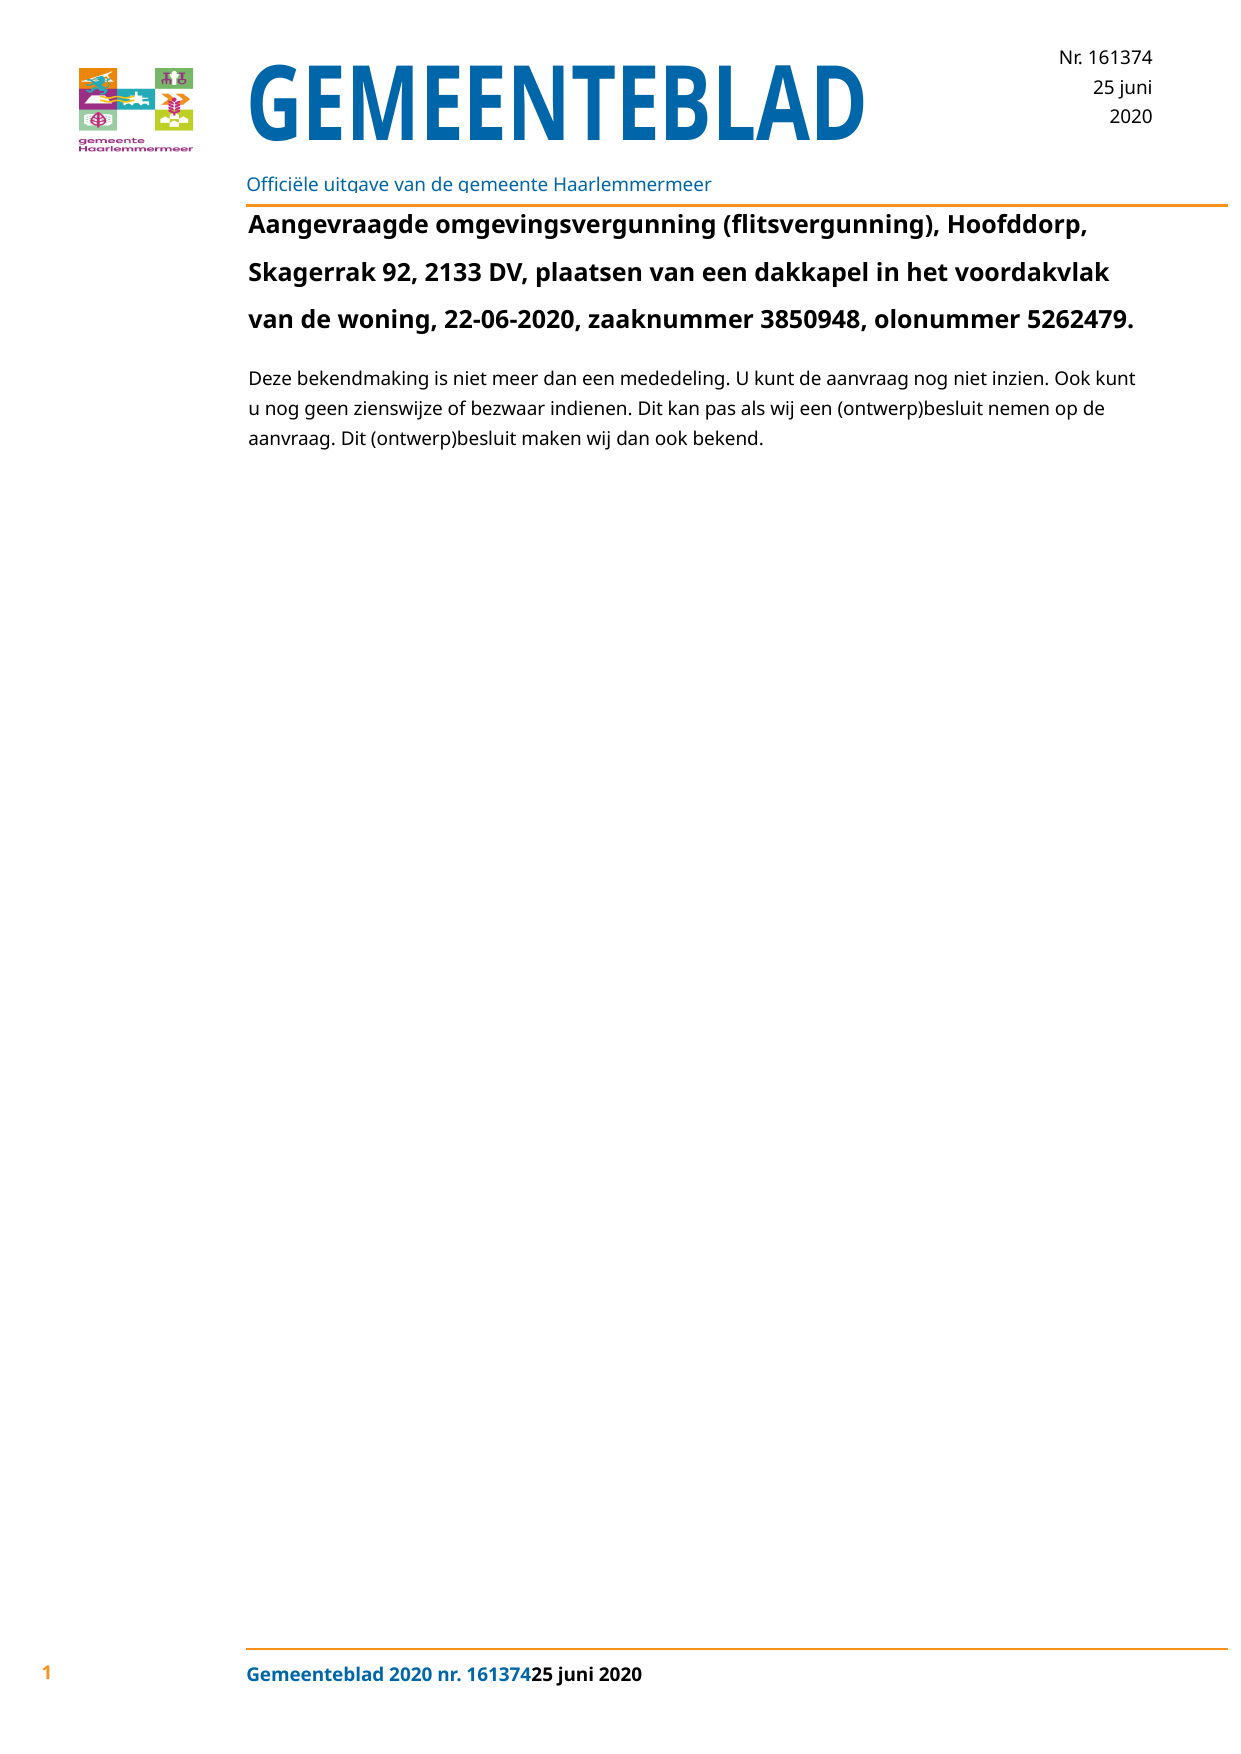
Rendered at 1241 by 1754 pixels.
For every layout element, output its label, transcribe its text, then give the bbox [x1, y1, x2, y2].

picture [41, 47, 231, 172]
text Aangevraagde omgevingsvergunning (flitsvergunning), Hoofddorp, Skagerrak 92, 2133 DV, plaatsen van een dakkapel in het voordakvlak van de woning, 22-06-2020, zaaknummer 3850948, olonummer 5262479. [248, 207, 1152, 336]
text Deze bekendmaking is niet meer dan een mededeling. U kunt de aanvraag nog niet inzien. Ook kunt u nog geen zienswijze of bezwaar indienen. Dit kan pas als wij een (ontwerp)besluit nemen op de aanvraag. Dit (ontwerp)besluit maken wij dan ook bekend. [248, 366, 1152, 450]
